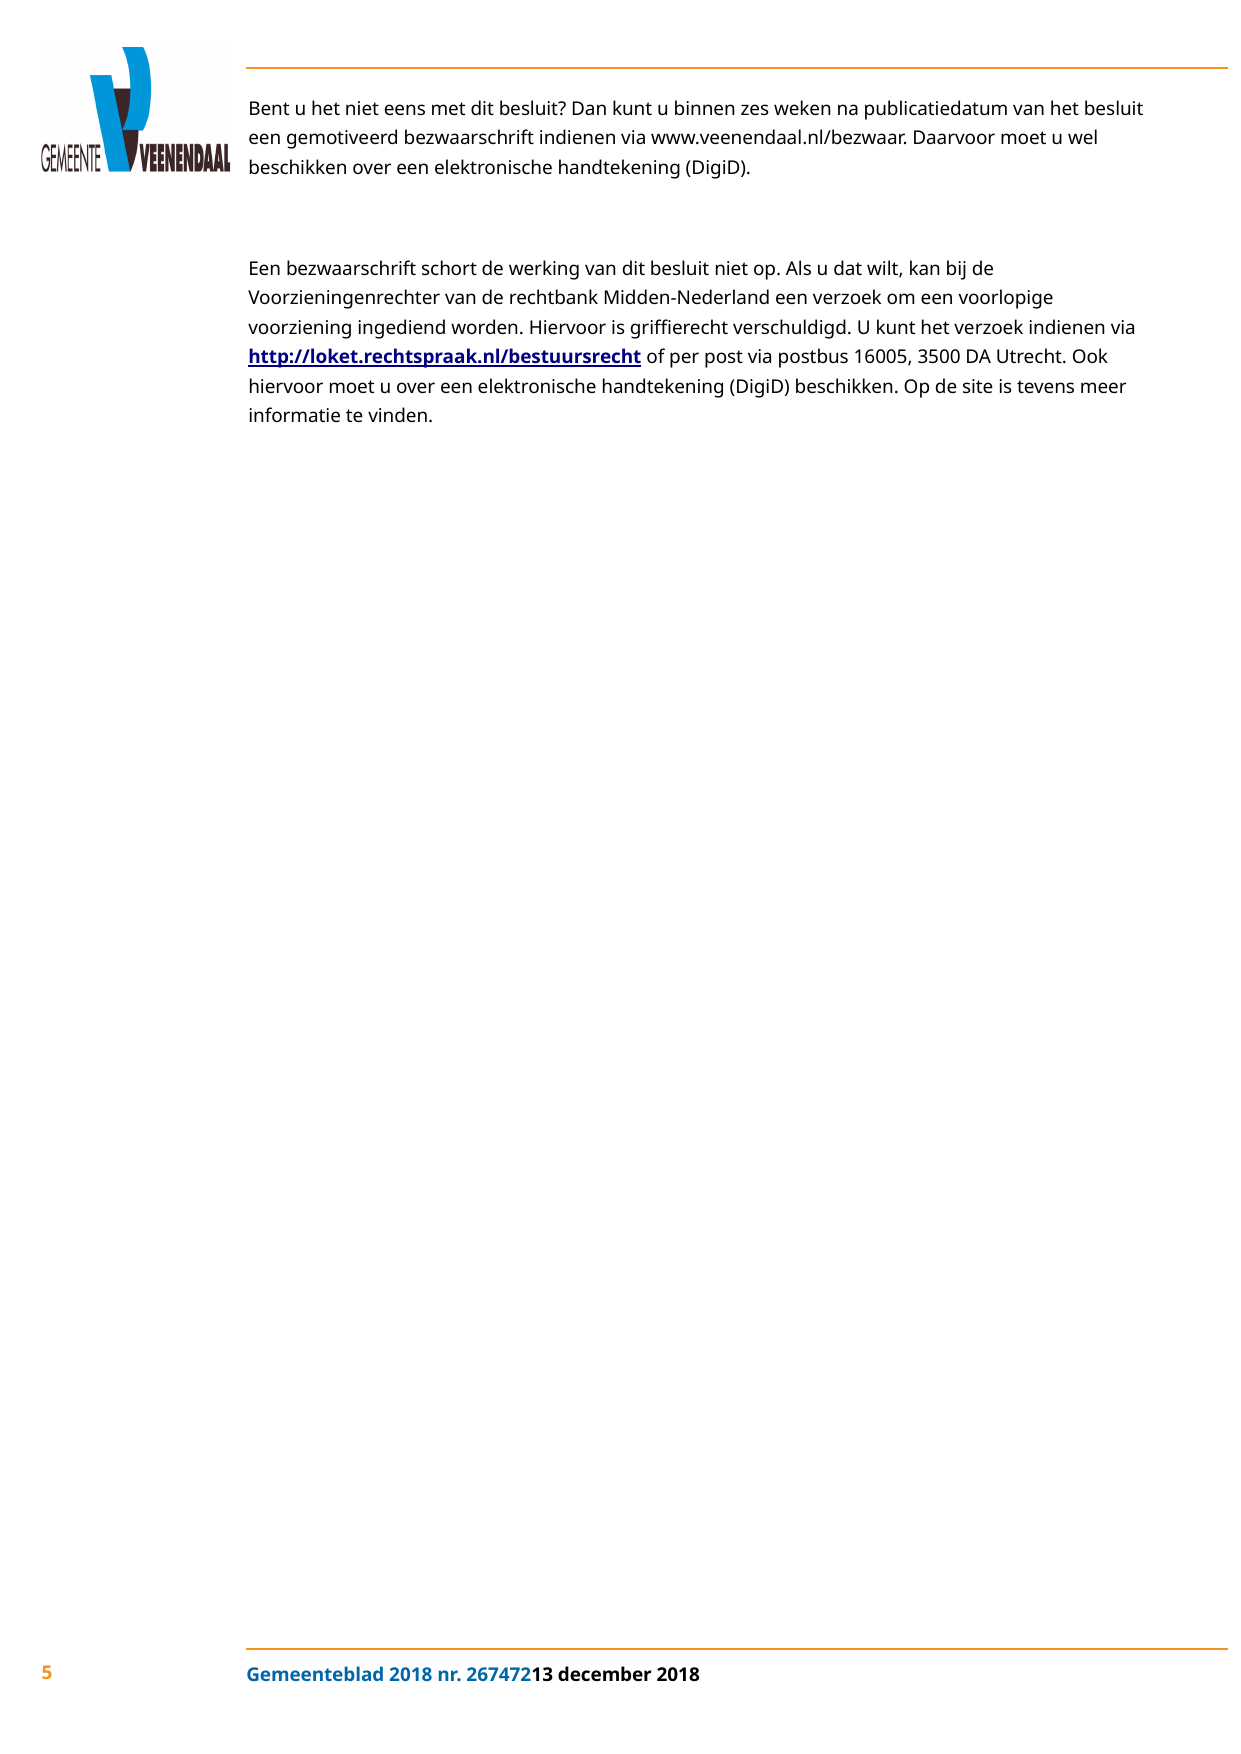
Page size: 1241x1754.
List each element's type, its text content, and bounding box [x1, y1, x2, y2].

text Een bezwaarschrift schort de werking van dit besluit niet op. Als u dat wilt, kan bij de Voorzieningenrechter van de rechtbank Midden-Nederland een verzoek om een voorlopige voorziening ingediend worden. Hiervoor is griffierecht verschuldigd. U kunt het verzoek indienen via http://loket.rechtspraak.nl/bestuursrecht of per post via postbus 16005, 3500 DA Utrecht. Ook hiervoor moet u over een elektronische handtekening (DigiD) beschikken. Op de site is tevens meer informatie te vinden. [248, 255, 1152, 428]
text Bent u het niet eens met dit besluit? Dan kunt u binnen zes weken na publicatiedatum van het besluit een gemotiveerd bezwaarschrift indienen via www.veenendaal.nl/bezwaar. Daarvoor moet u wel beschikken over een elektronische handtekening (DigiD). [248, 95, 1152, 180]
picture [123, 47, 231, 172]
picture [41, 47, 130, 172]
